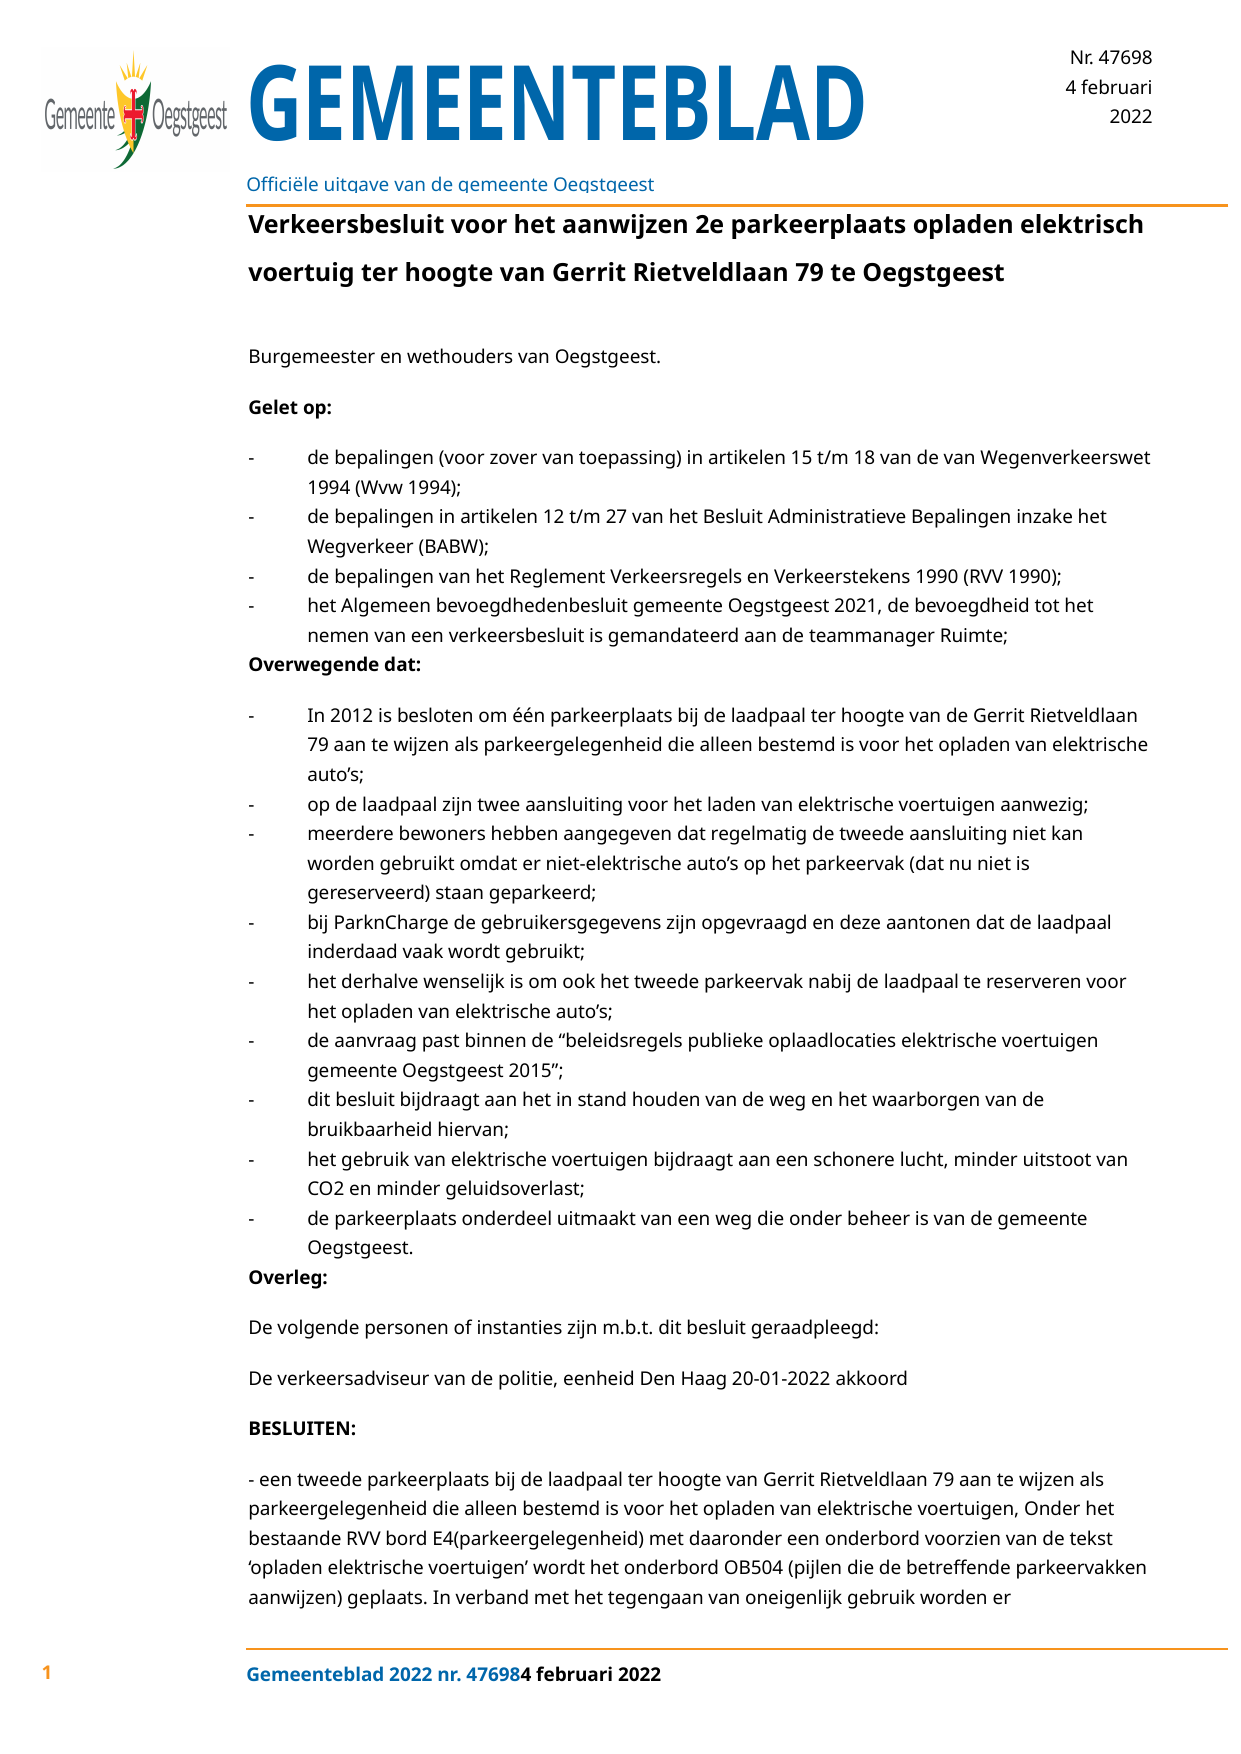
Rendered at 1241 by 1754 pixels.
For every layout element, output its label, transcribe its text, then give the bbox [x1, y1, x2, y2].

text De volgende personen of instanties zijn m.b.t. dit besluit geraadpleegd: [248, 1314, 1152, 1340]
picture [41, 47, 231, 172]
list dit besluit bijdraagt aan het in stand houden van de weg en het waarborgen van de bruikbaarheid hiervan; [248, 1087, 1152, 1142]
list het gebruik van elektrische voertuigen bijdraagt aan een schonere lucht, minder uitstoot van CO2 en minder geluidsoverlast; [248, 1146, 1152, 1201]
list op de laadpaal zijn twee aansluiting voor het laden van elektrische voertuigen aanwezig; [248, 791, 1152, 816]
list de aanvraag past binnen de “beleidsregels publieke oplaadlocaties elektrische voertuigen gemeente Oegstgeest 2015”; [248, 1027, 1152, 1083]
list In 2012 is besloten om één parkeerplaats bij de laadpaal ter hoogte van de Gerrit Rietveldlaan 79 aan te wijzen als parkeergelegenheid die alleen bestemd is voor het opladen van elektrische auto’s; [248, 702, 1152, 787]
text BESLUITEN: [248, 1415, 1152, 1441]
list het derhalve wenselijk is om ook het tweede parkeervak nabij de laadpaal te reserveren voor het opladen van elektrische auto’s; [248, 968, 1152, 1023]
list de bepalingen (voor zover van toepassing) in artikelen 15 t/m 18 van de van Wegenverkeerswet 1994 (Wvw 1994); [248, 444, 1152, 500]
text De verkeersadviseur van de politie, eenheid Den Haag 20-01-2022 akkoord [248, 1365, 1152, 1391]
text Burgemeester en wethouders van Oegstgeest. [248, 344, 1152, 369]
list meerdere bewoners hebben aangegeven dat regelmatig de tweede aansluiting niet kan worden gebruikt omdat er niet-elektrische auto’s op het parkeervak (dat nu niet is gereserveerd) staan geparkeerd; [248, 820, 1152, 905]
list bij ParknCharge de gebruikersgegevens zijn opgevraagd en deze aantonen dat de laadpaal inderdaad vaak wordt gebruikt; [248, 909, 1152, 964]
text Gelet op: [248, 394, 1152, 420]
list het Algemeen bevoegdhedenbesluit gemeente Oegstgeest 2021, de bevoegdheid tot het nemen van een verkeersbesluit is gemandateerd aan de teammanager Ruimte; [248, 592, 1152, 648]
text Verkeersbesluit voor het aanwijzen 2e parkeerplaats opladen elektrisch voertuig ter hoogte van Gerrit Rietveldlaan 79 te Oegstgeest [248, 207, 1152, 288]
list de parkeerplaats onderdeel uitmaakt van een weg die onder beheer is van de gemeente Oegstgeest. [248, 1205, 1152, 1260]
text Overwegende dat: [248, 652, 1152, 677]
list de bepalingen van het Reglement Verkeersregels en Verkeerstekens 1990 (RVV 1990); [248, 563, 1152, 588]
list de bepalingen in artikelen 12 t/m 27 van het Besluit Administratieve Bepalingen inzake het Wegverkeer (BABW); [248, 504, 1152, 559]
text - een tweede parkeerplaats bij de laadpaal ter hoogte van Gerrit Rietveldlaan 79 aan te wijzen als parkeergelegenheid die alleen bestemd is voor het opladen van elektrische voertuigen, Onder het bestaande RVV bord E4(parkeergelegenheid) met daaronder een onderbord voorzien van de tekst ‘opladen elektrische voertuigen’ wordt het onderbord OB504 (pijlen die de betreffende parkeervakken aanwijzen) geplaats. In verband met het tegengaan van oneigenlijk gebruik worden er [248, 1466, 1152, 1610]
text Overleg: [248, 1264, 1152, 1290]
